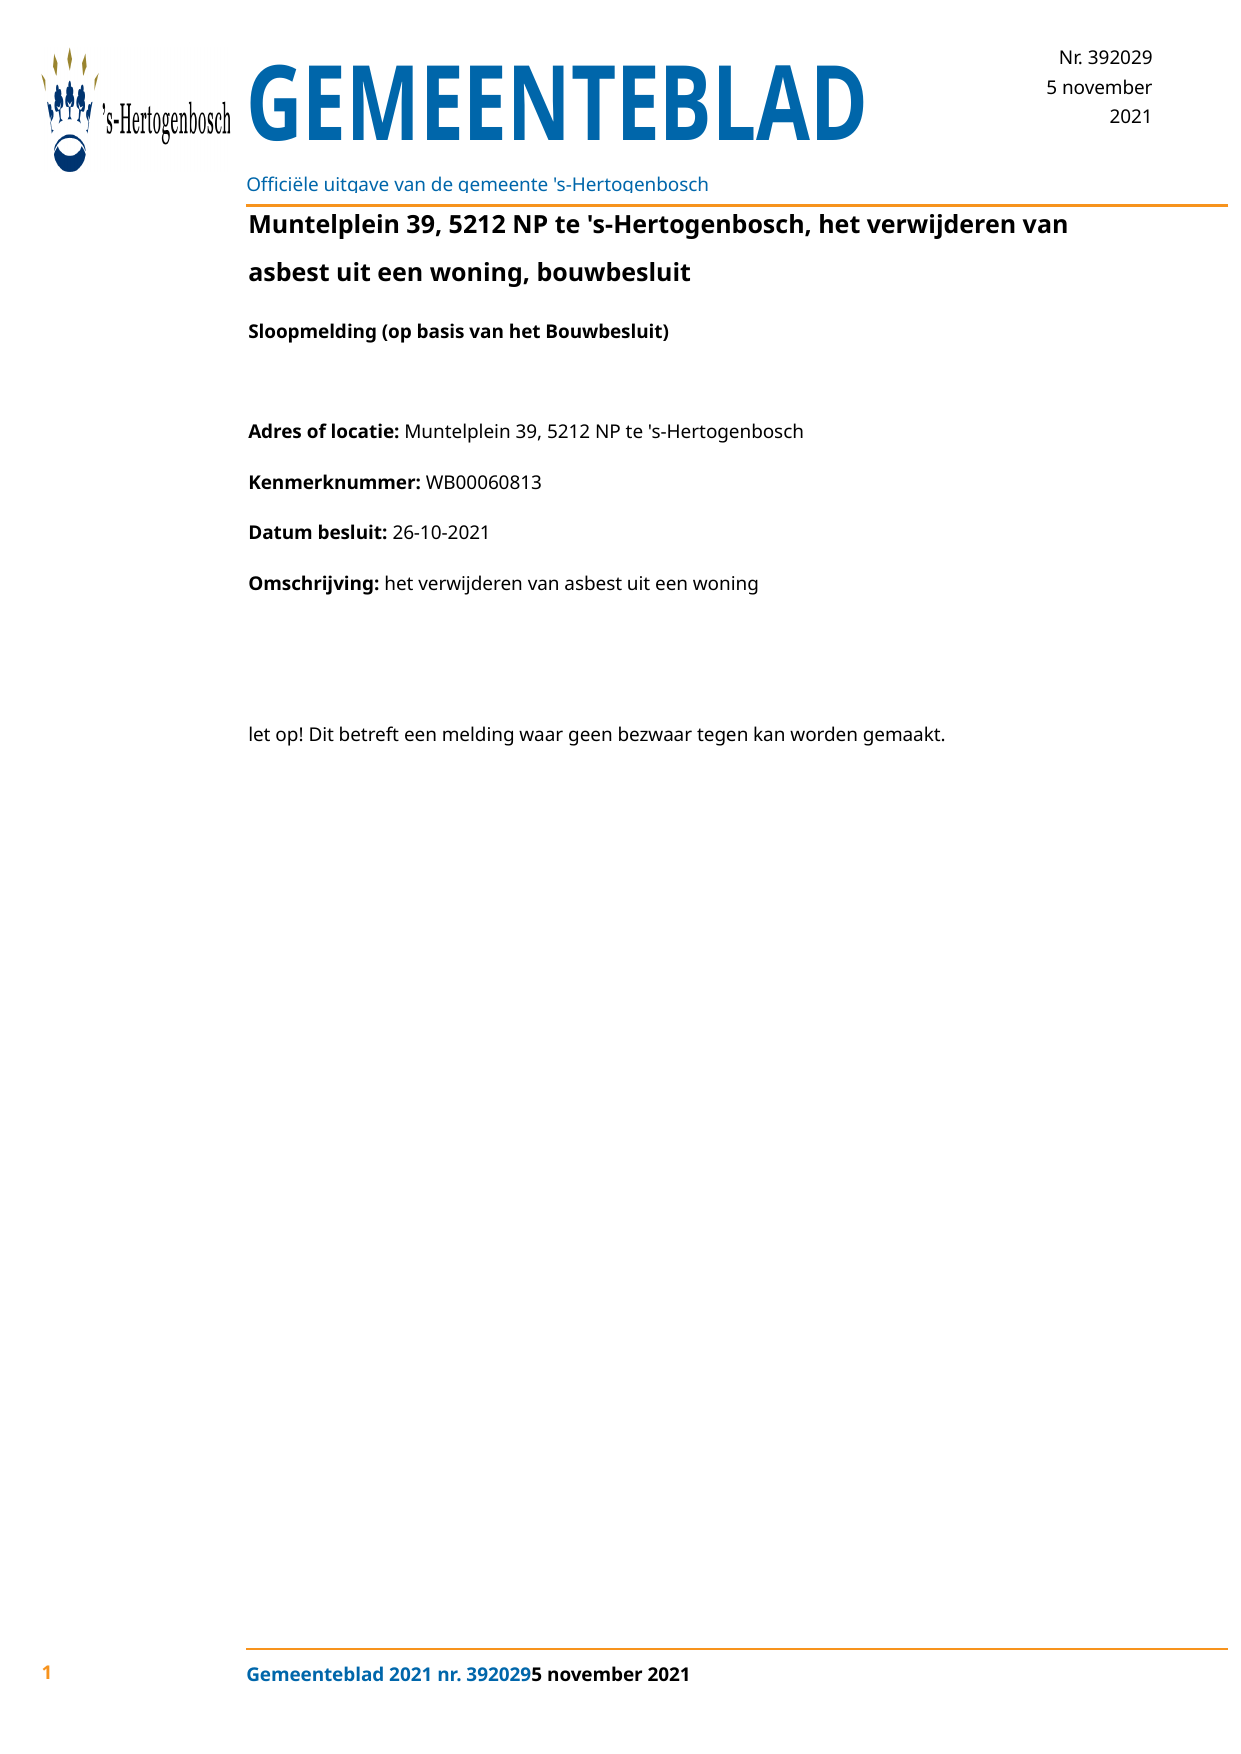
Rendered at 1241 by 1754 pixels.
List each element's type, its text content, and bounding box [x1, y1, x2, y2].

text Datum besluit: 26-10-2021 [248, 519, 1152, 545]
text Kenmerknummer: WB00060813 [248, 469, 1152, 495]
text Sloopmelding (op basis van het Bouwbesluit) [248, 318, 1152, 344]
picture [41, 47, 231, 172]
text Omschrijving: het verwijderen van asbest uit een woning [248, 570, 1152, 596]
text let op! Dit betreft een melding waar geen bezwaar tegen kan worden gemaakt. [248, 721, 1152, 747]
text Adres of locatie: Muntelplein 39, 5212 NP te 's-Hertogenbosch [248, 419, 1152, 444]
text Muntelplein 39, 5212 NP te 's-Hertogenbosch, het verwijderen van asbest uit een woning, bouwbesluit [248, 207, 1152, 288]
